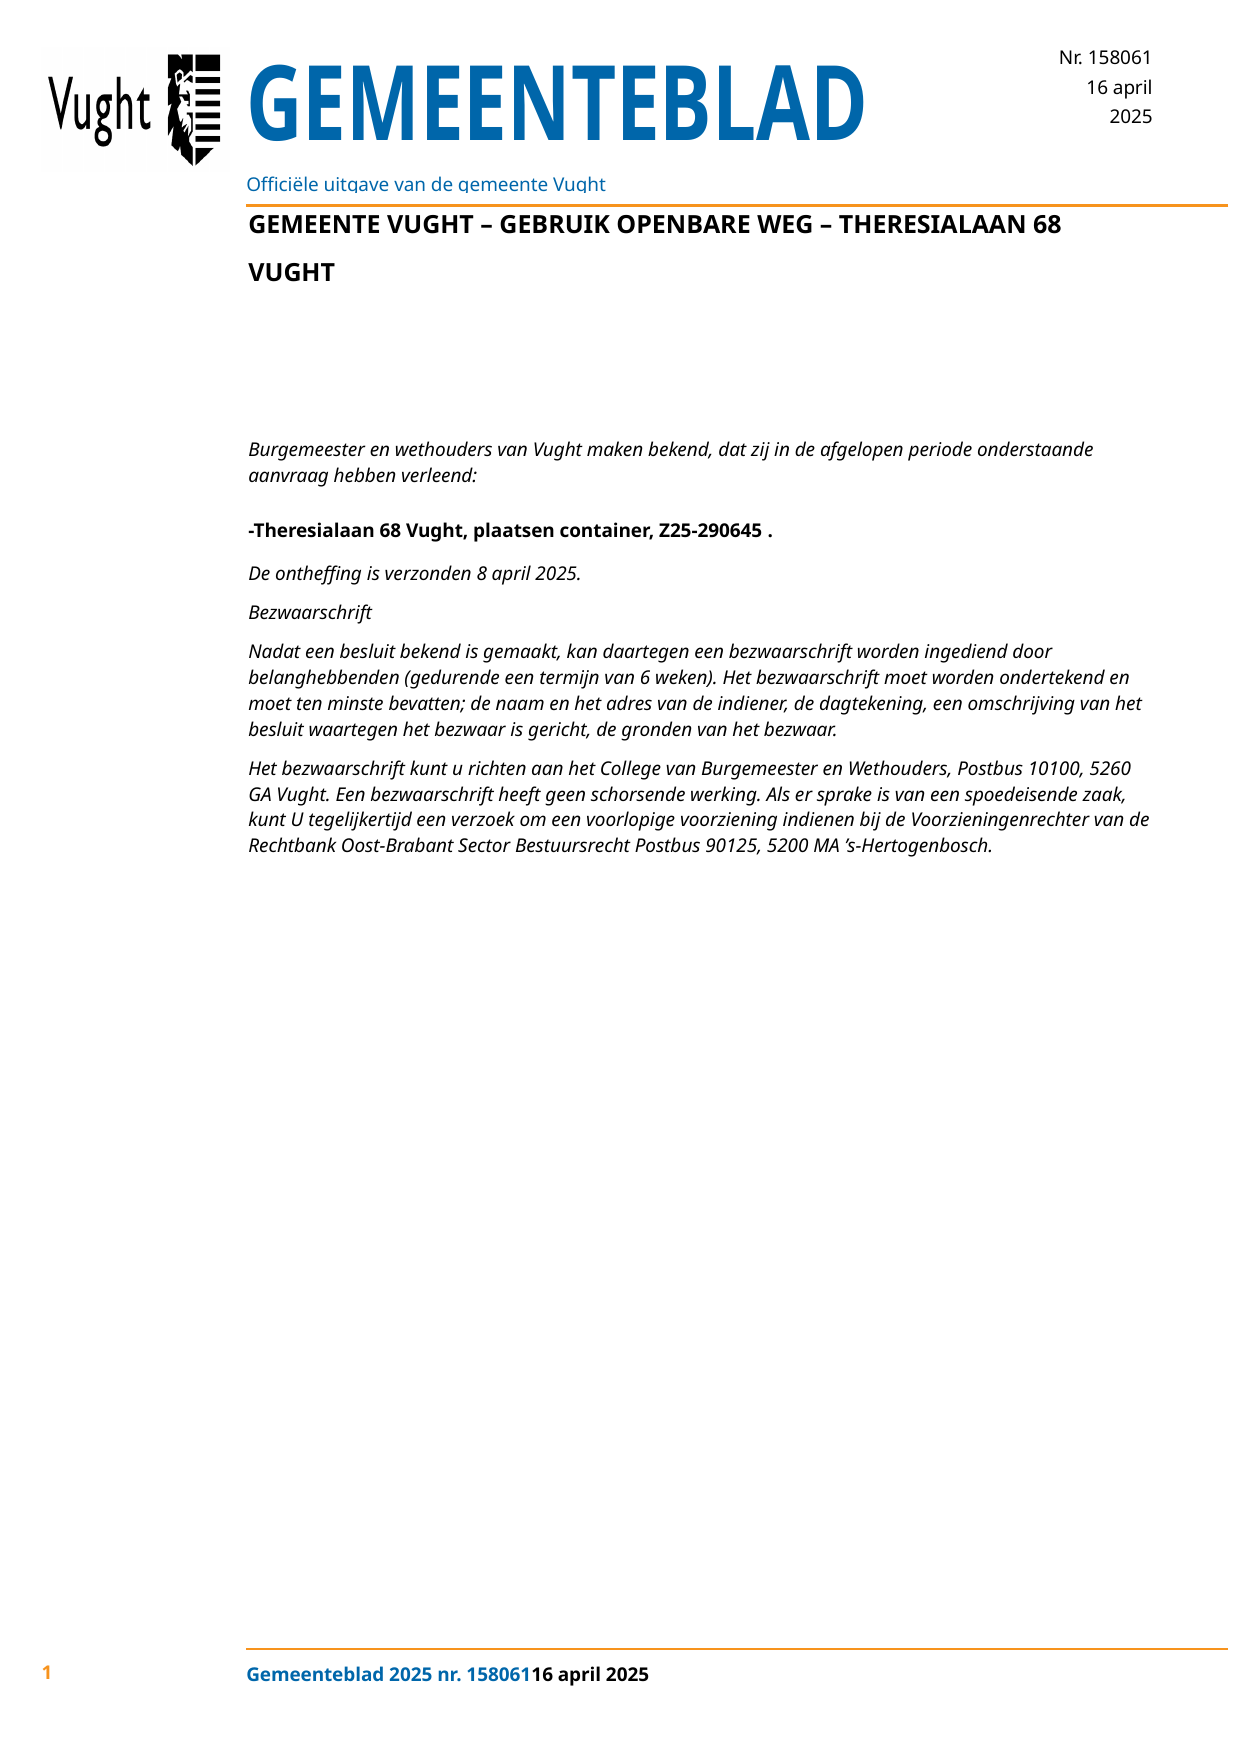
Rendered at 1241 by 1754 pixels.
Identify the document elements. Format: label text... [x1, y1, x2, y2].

text -Theresialaan 68 Vught, plaatsen container, Z25-290645 . [248, 517, 1152, 543]
text Nadat een besluit bekend is gemaakt, kan daartegen een bezwaarschrift worden ingediend door belanghebbenden (gedurende een termijn van 6 weken). Het bezwaarschrift moet worden ondertekend en moet ten minste bevatten; de naam en het adres van de indiener, de dagtekening, een omschrijving van het besluit waartegen het bezwaar is gericht, de gronden van het bezwaar. [248, 639, 1152, 742]
text Het bezwaarschrift kunt u richten aan het College van Burgemeester en Wethouders, Postbus 10100, 5260 GA Vught. Een bezwaarschrift heeft geen schorsende werking. Als er sprake is van een spoedeisende zaak, kunt U tegelijkertijd een verzoek om een voorlopige voorziening indienen bij de Voorzieningenrechter van de Rechtbank Oost-Brabant Sector Bestuursrecht Postbus 90125, 5200 MA ’s-Hertogenbosch. [248, 755, 1152, 858]
text Bezwaarschrift [248, 599, 1152, 625]
text Burgemeester en wethouders van Vught maken bekend, dat zij in de afgelopen periode onderstaande aanvraag hebben verleend: [248, 436, 1152, 487]
text GEMEENTE VUGHT – GEBRUIK OPENBARE WEG – THERESIALAAN 68 VUGHT [248, 207, 1152, 288]
text De ontheffing is verzonden 8 april 2025. [248, 560, 1152, 586]
picture [41, 47, 231, 172]
